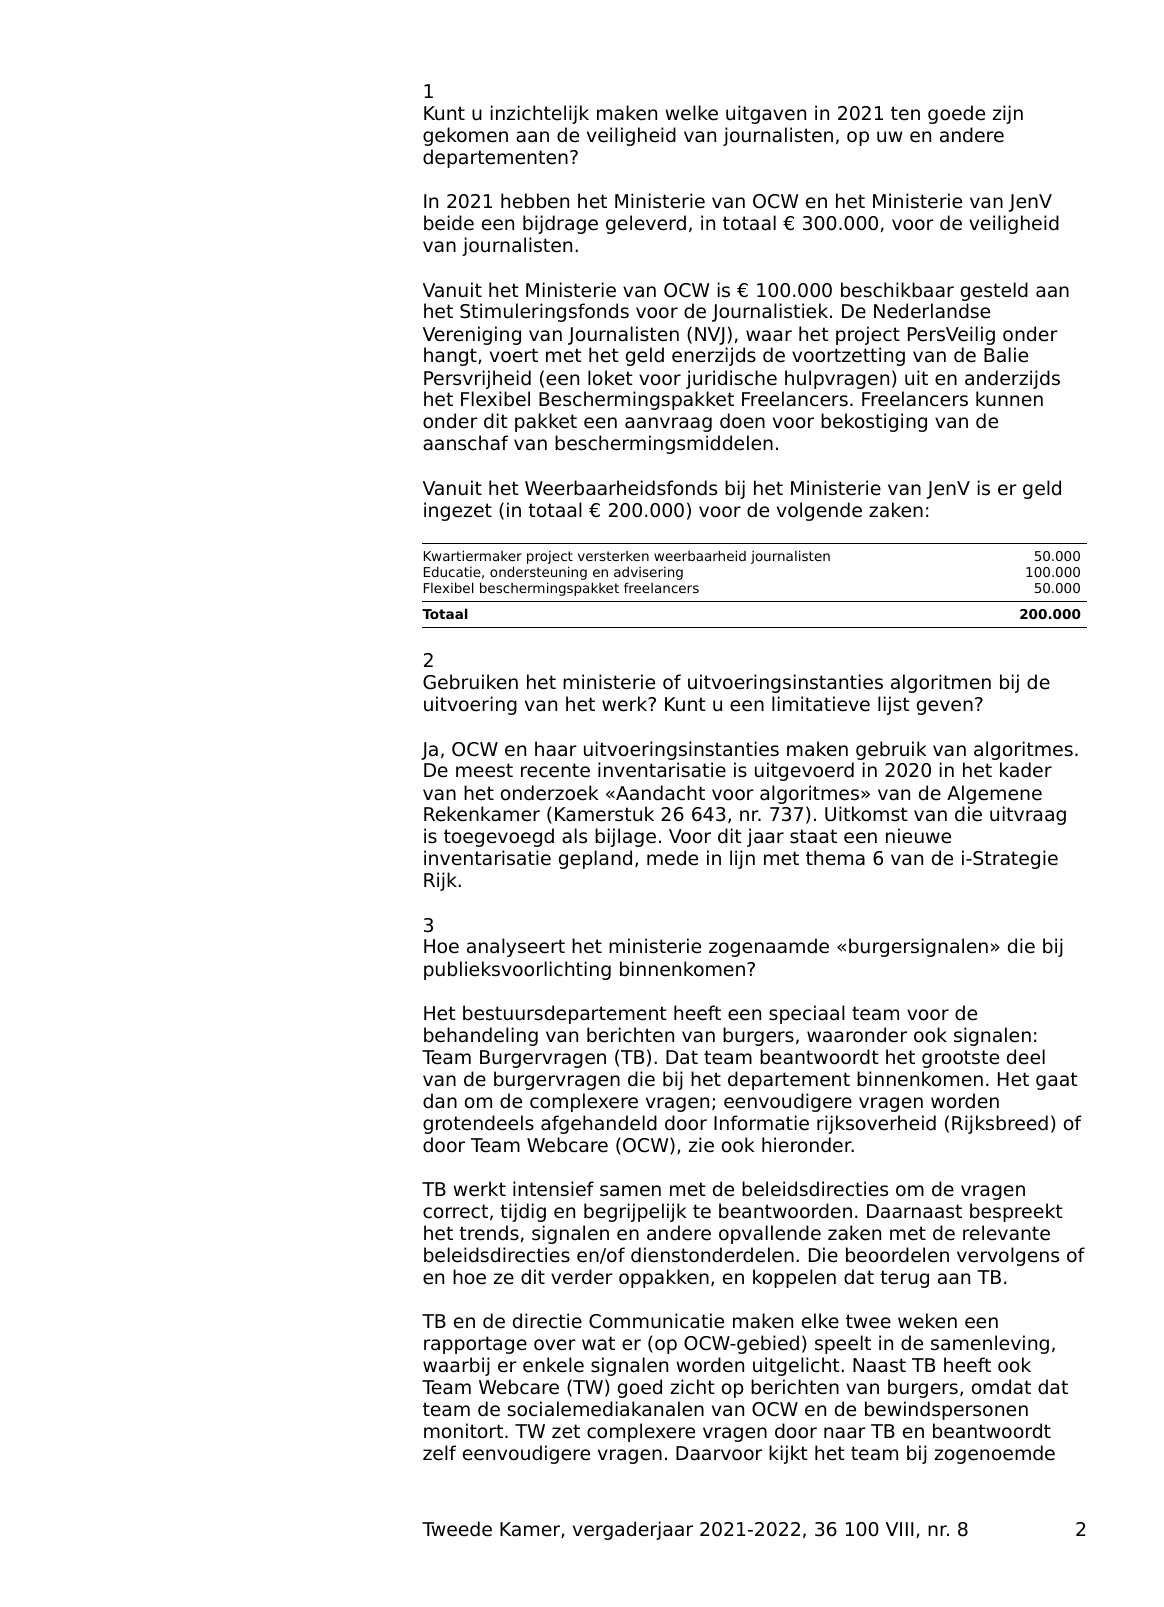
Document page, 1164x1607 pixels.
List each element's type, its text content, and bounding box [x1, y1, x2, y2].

table_header Kwartiermaker project versterken weerbaarheid journalisten [422, 544, 998, 565]
text Hoe analyseert het ministerie zogenaamde «burgersignalen» die bij publieksvoorlichting binnenkomen? [422, 936, 1087, 980]
table_cell 200.000 [998, 602, 1087, 627]
text 2 [422, 650, 1087, 672]
table_cell 100.000 [998, 565, 1087, 581]
table_cell 50.000 [998, 581, 1087, 601]
table_cell Educatie, ondersteuning en advisering [422, 565, 998, 581]
table_header 50.000 [998, 544, 1087, 565]
table_cell Totaal [422, 602, 998, 627]
text Vanuit het Ministerie van OCW is € 100.000 beschikbaar gesteld aan het Stimuleringsfonds voor de Journalistiek. De Nederlandse Vereniging van Journalisten (NVJ), waar het project PersVeilig onder hangt, voert met het geld enerzijds de voortzetting van de Balie Persvrijheid (een loket voor juridische hulpvragen) uit en anderzijds het Flexibel Beschermingspakket Freelancers. Freelancers kunnen onder dit pakket een aanvraag doen voor bekostiging van de aanschaf van beschermingsmiddelen. [422, 279, 1087, 455]
text Vanuit het Weerbaarheidsfonds bij het Ministerie van JenV is er geld ingezet (in totaal € 200.000) voor de volgende zaken: [422, 477, 1087, 521]
text Het bestuursdepartement heeft een speciaal team voor de behandeling van berichten van burgers, waaronder ook signalen: Team Burgervragen (TB). Dat team beantwoordt het grootste deel van de burgervragen die bij het departement binnenkomen. Het gaat dan om de complexere vragen; eenvoudigere vragen worden grotendeels afgehandeld door Informatie rijksoverheid (Rijksbreed) of door Team Webcare (OCW), zie ook hieronder. [422, 1003, 1087, 1156]
table_cell Flexibel beschermingspakket freelancers [422, 581, 998, 601]
text Ja, OCW en haar uitvoeringsinstanties maken gebruik van algoritmes. De meest recente inventarisatie is uitgevoerd in 2020 in het kader van het onderzoek «Aandacht voor algoritmes» van de Algemene Rekenkamer (Kamerstuk 26 643, nr. 737). Uitkomst van die uitvraag is toegevoegd als bijlage. Voor dit jaar staat een nieuwe inventarisatie gepland, mede in lijn met thema 6 van de i-Strategie Rijk. [422, 738, 1087, 892]
text In 2021 hebben het Ministerie van OCW en het Ministerie van JenV beide een bijdrage geleverd, in totaal € 300.000, voor de veiligheid van journalisten. [422, 191, 1087, 257]
text 3 [422, 914, 1087, 936]
text TB werkt intensief samen met de beleidsdirecties om de vragen correct, tijdig en begrijpelijk te beantwoorden. Daarnaast bespreekt het trends, signalen en andere opvallende zaken met de relevante beleidsdirecties en/of dienstonderdelen. Die beoordelen vervolgens of en hoe ze dit verder oppakken, en koppelen dat terug aan TB. [422, 1179, 1087, 1288]
text Kunt u inzichtelijk maken welke uitgaven in 2021 ten goede zijn gekomen aan de veiligheid van journalisten, op uw en andere departementen? [422, 103, 1087, 169]
text 1 [422, 81, 1087, 103]
text Gebruiken het ministerie of uitvoeringsinstanties algoritmen bij de uitvoering van het werk? Kunt u een limitatieve lijst geven? [422, 672, 1087, 716]
text TB en de directie Communicatie maken elke twee weken een rapportage over wat er (op OCW-gebied) speelt in de samenleving, waarbij er enkele signalen worden uitgelicht. Naast TB heeft ook Team Webcare (TW) goed zicht op berichten van burgers, omdat dat team de socialemediakanalen van OCW en de bewindspersonen monitort. TW zet complexere vragen door naar TB en beantwoordt zelf eenvoudigere vragen. Daarvoor kijkt het team bij zogenoemde [422, 1311, 1087, 1464]
